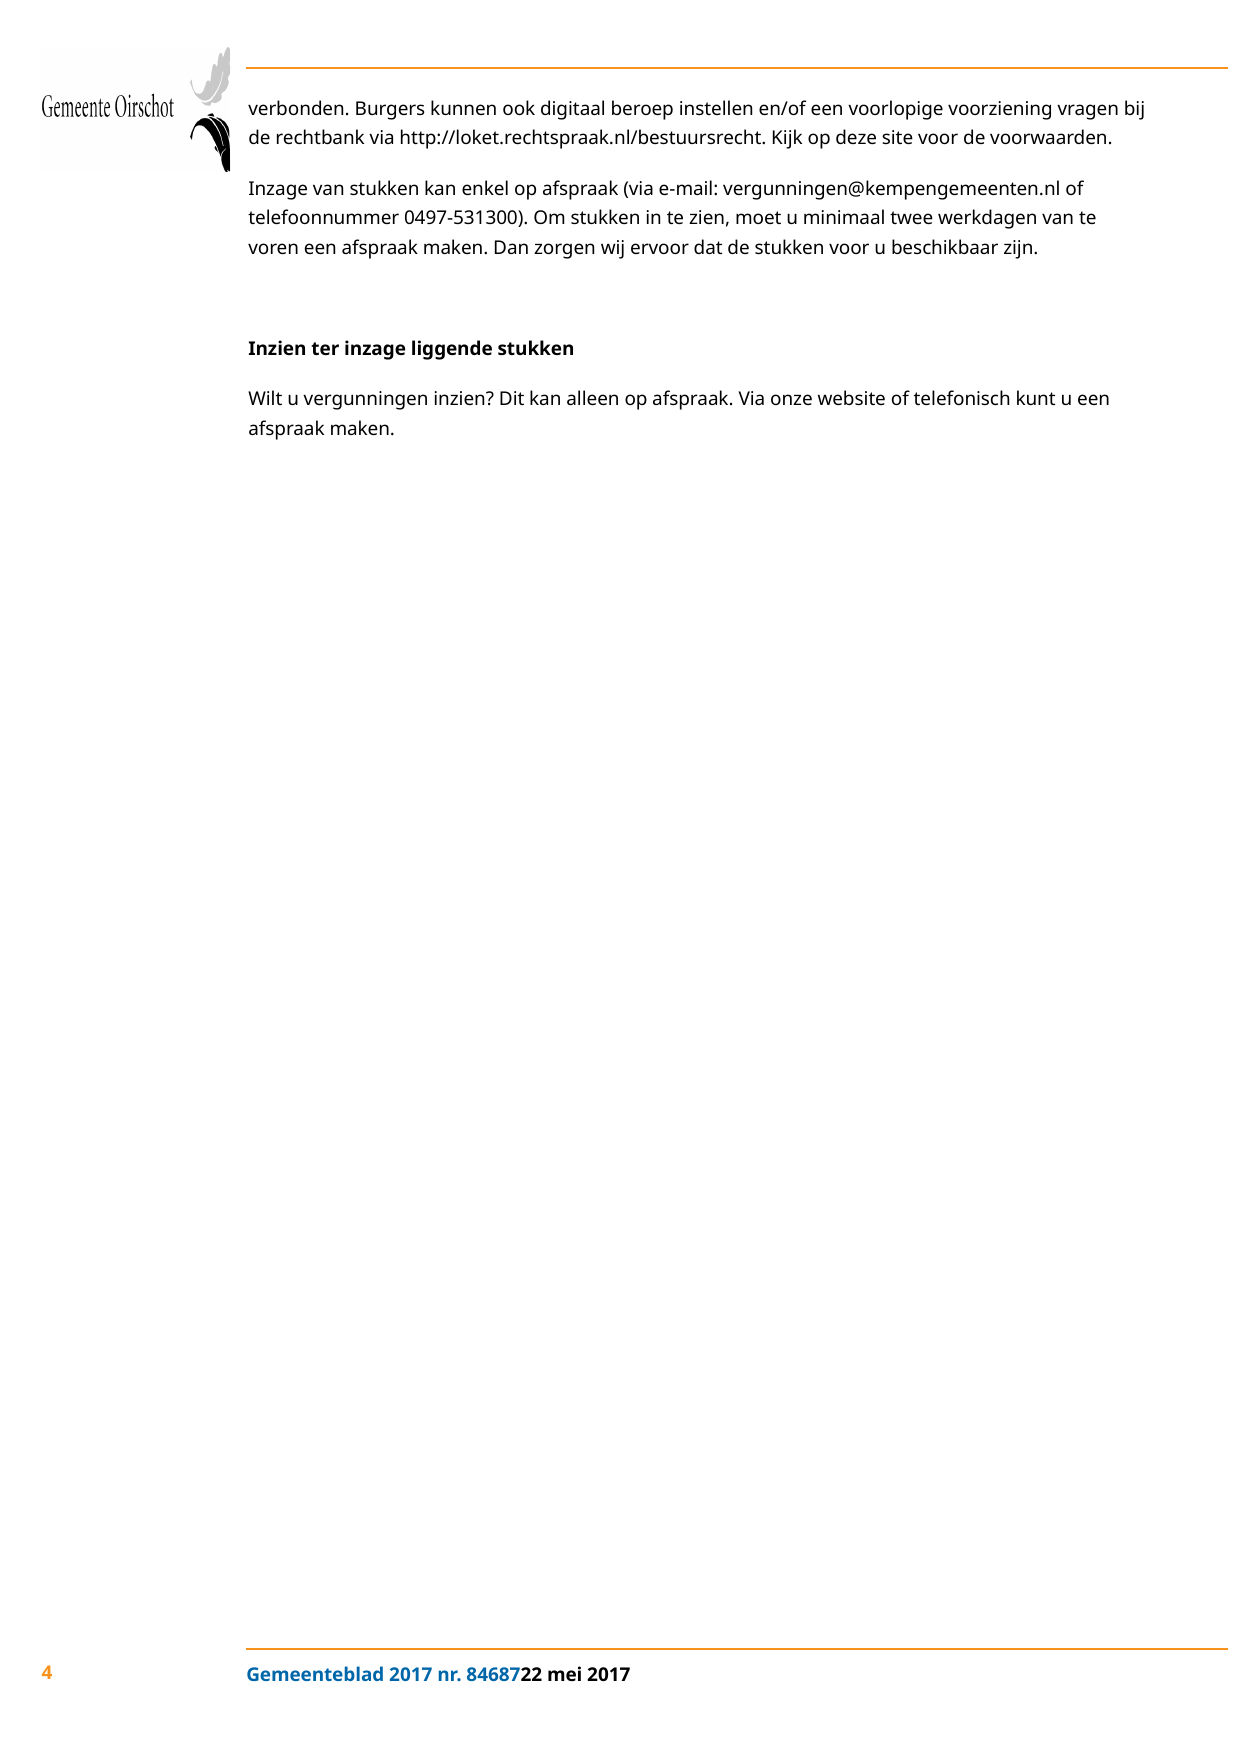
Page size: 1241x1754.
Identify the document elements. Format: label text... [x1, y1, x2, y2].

picture [41, 47, 231, 172]
text verbonden. Burgers kunnen ook digitaal beroep instellen en/of een voorlopige voorziening vragen bij de rechtbank via http://loket.rechtspraak.nl/bestuursrecht. Kijk op deze site voor de voorwaarden. [248, 95, 1152, 150]
text Wilt u vergunningen inzien? Dit kan alleen op afspraak. Via onze website of telefonisch kunt u een afspraak maken. [248, 385, 1152, 441]
text Inzage van stukken kan enkel op afspraak (via e-mail: vergunningen@kempengemeenten.nl of telefoonnummer 0497-531300). Om stukken in te zien, moet u minimaal twee werkdagen van te voren een afspraak maken. Dan zorgen wij ervoor dat de stukken voor u beschikbaar zijn. [248, 175, 1152, 260]
text Inzien ter inzage liggende stukken [248, 335, 1152, 361]
